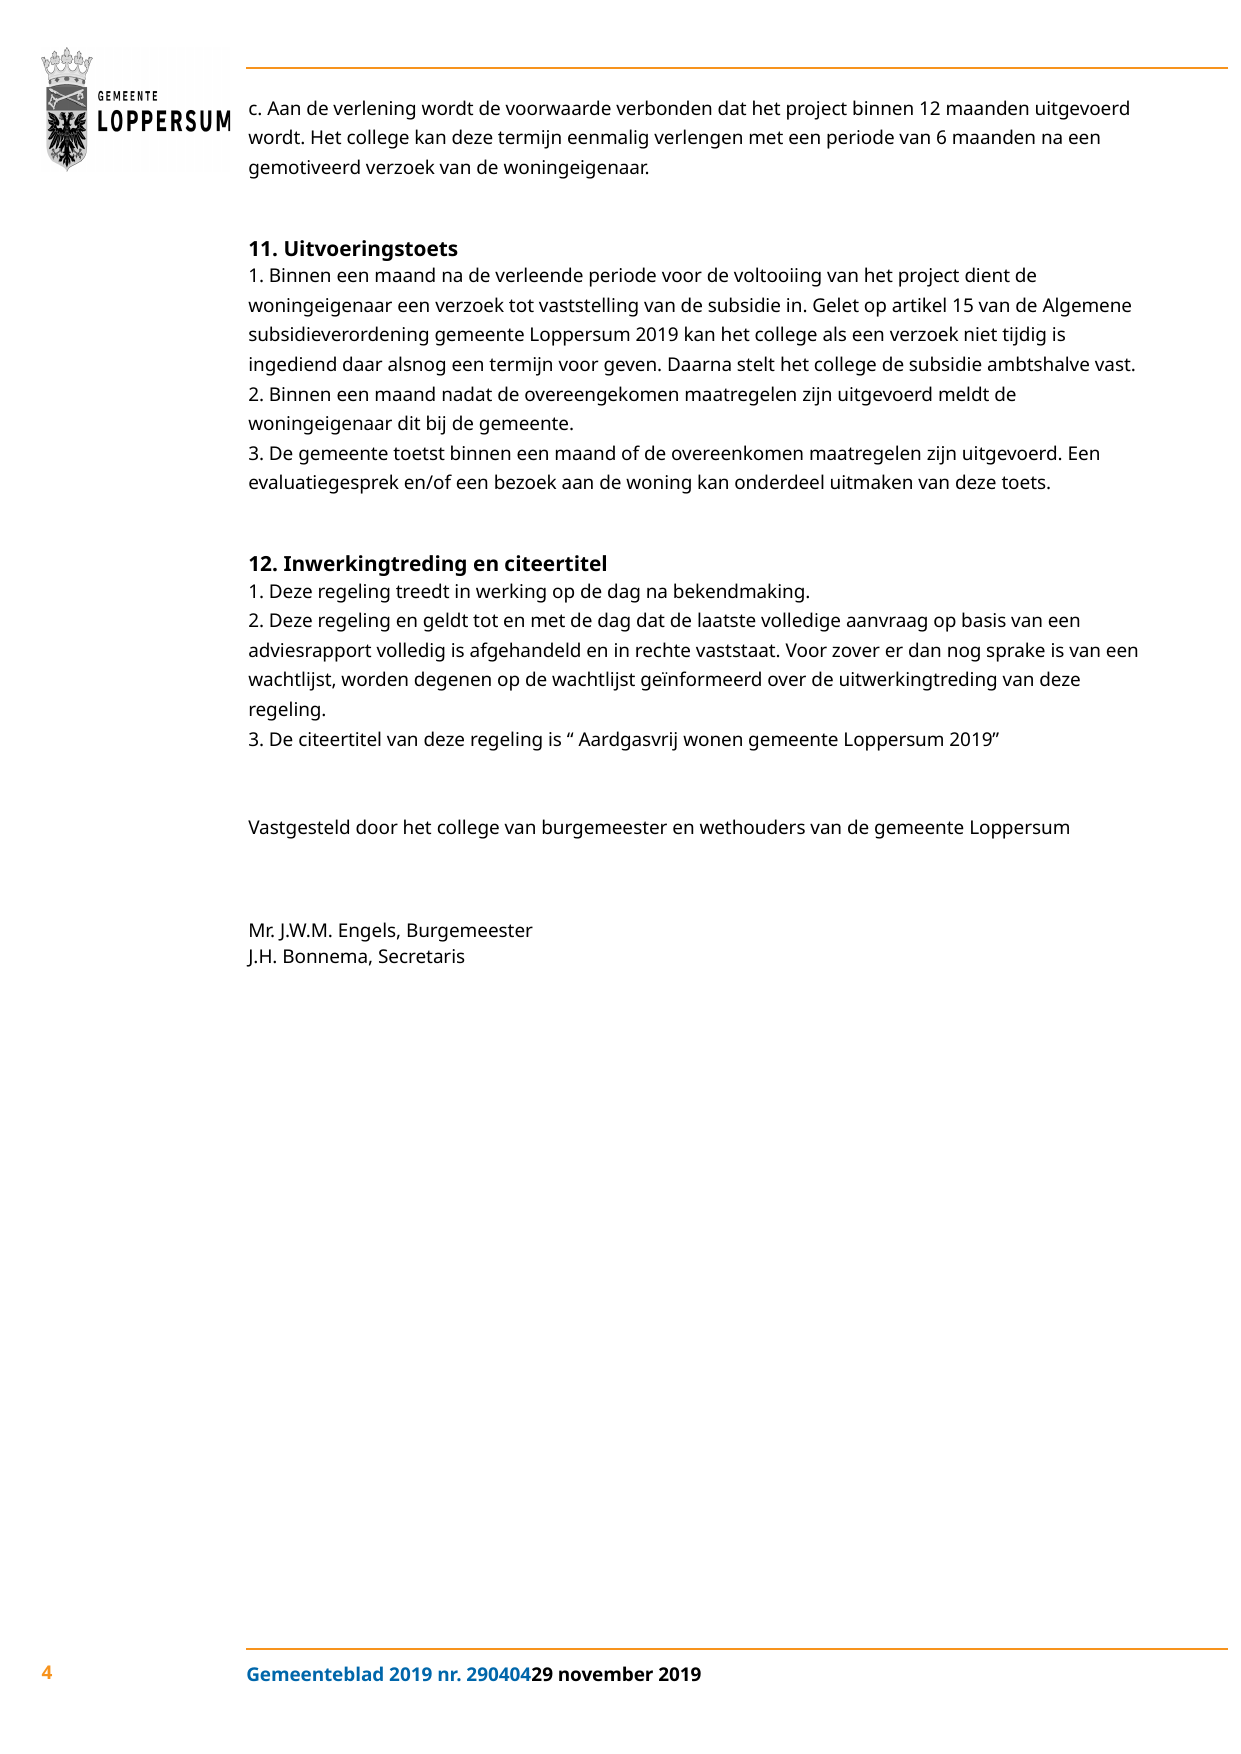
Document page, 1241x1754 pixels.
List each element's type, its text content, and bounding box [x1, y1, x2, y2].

text 1. Binnen een maand na de verleende periode voor de voltooiing van het project dient de woningeigenaar een verzoek tot vaststelling van de subsidie in. Gelet op artikel 15 van de Algemene subsidieverordening gemeente Loppersum 2019 kan het college als een verzoek niet tijdig is ingediend daar alsnog een termijn voor geven. Daarna stelt het college de subsidie ambtshalve vast. [248, 262, 1152, 377]
text c. Aan de verlening wordt de voorwaarde verbonden dat het project binnen 12 maanden uitgevoerd wordt. Het college kan deze termijn eenmalig verlengen met een periode van 6 maanden na een gemotiveerd verzoek van de woningeigenaar. [248, 95, 1152, 180]
text 11. Uitvoeringstoets [248, 234, 1152, 262]
text 12. Inwerkingtreding en citeertitel [248, 549, 1152, 578]
text Mr. J.W.M. Engels, Burgemeester [248, 917, 1152, 943]
text 2. Deze regeling en geldt tot en met de dag dat de laatste volledige aanvraag op basis van een adviesrapport volledig is afgehandeld en in rechte vaststaat. Voor zover er dan nog sprake is van een wachtlijst, worden degenen op de wachtlijst geïnformeerd over de uitwerkingtreding van deze regeling. [248, 607, 1152, 722]
text 3. De citeertitel van deze regeling is “ Aardgasvrij wonen gemeente Loppersum 2019” [248, 726, 1152, 752]
text J.H. Bonnema, Secretaris [248, 943, 1152, 969]
text 2. Binnen een maand nadat de overeengekomen maatregelen zijn uitgevoerd meldt de woningeigenaar dit bij de gemeente. [248, 381, 1152, 436]
text 1. Deze regeling treedt in werking op de dag na bekendmaking. [248, 578, 1152, 604]
text 3. De gemeente toetst binnen een maand of de overeenkomen maatregelen zijn uitgevoerd. Een evaluatiegesprek en/of een bezoek aan de woning kan onderdeel uitmaken van deze toets. [248, 440, 1152, 495]
text Vastgesteld door het college van burgemeester en wethouders van de gemeente Loppersum [248, 814, 1152, 840]
picture [41, 47, 231, 172]
